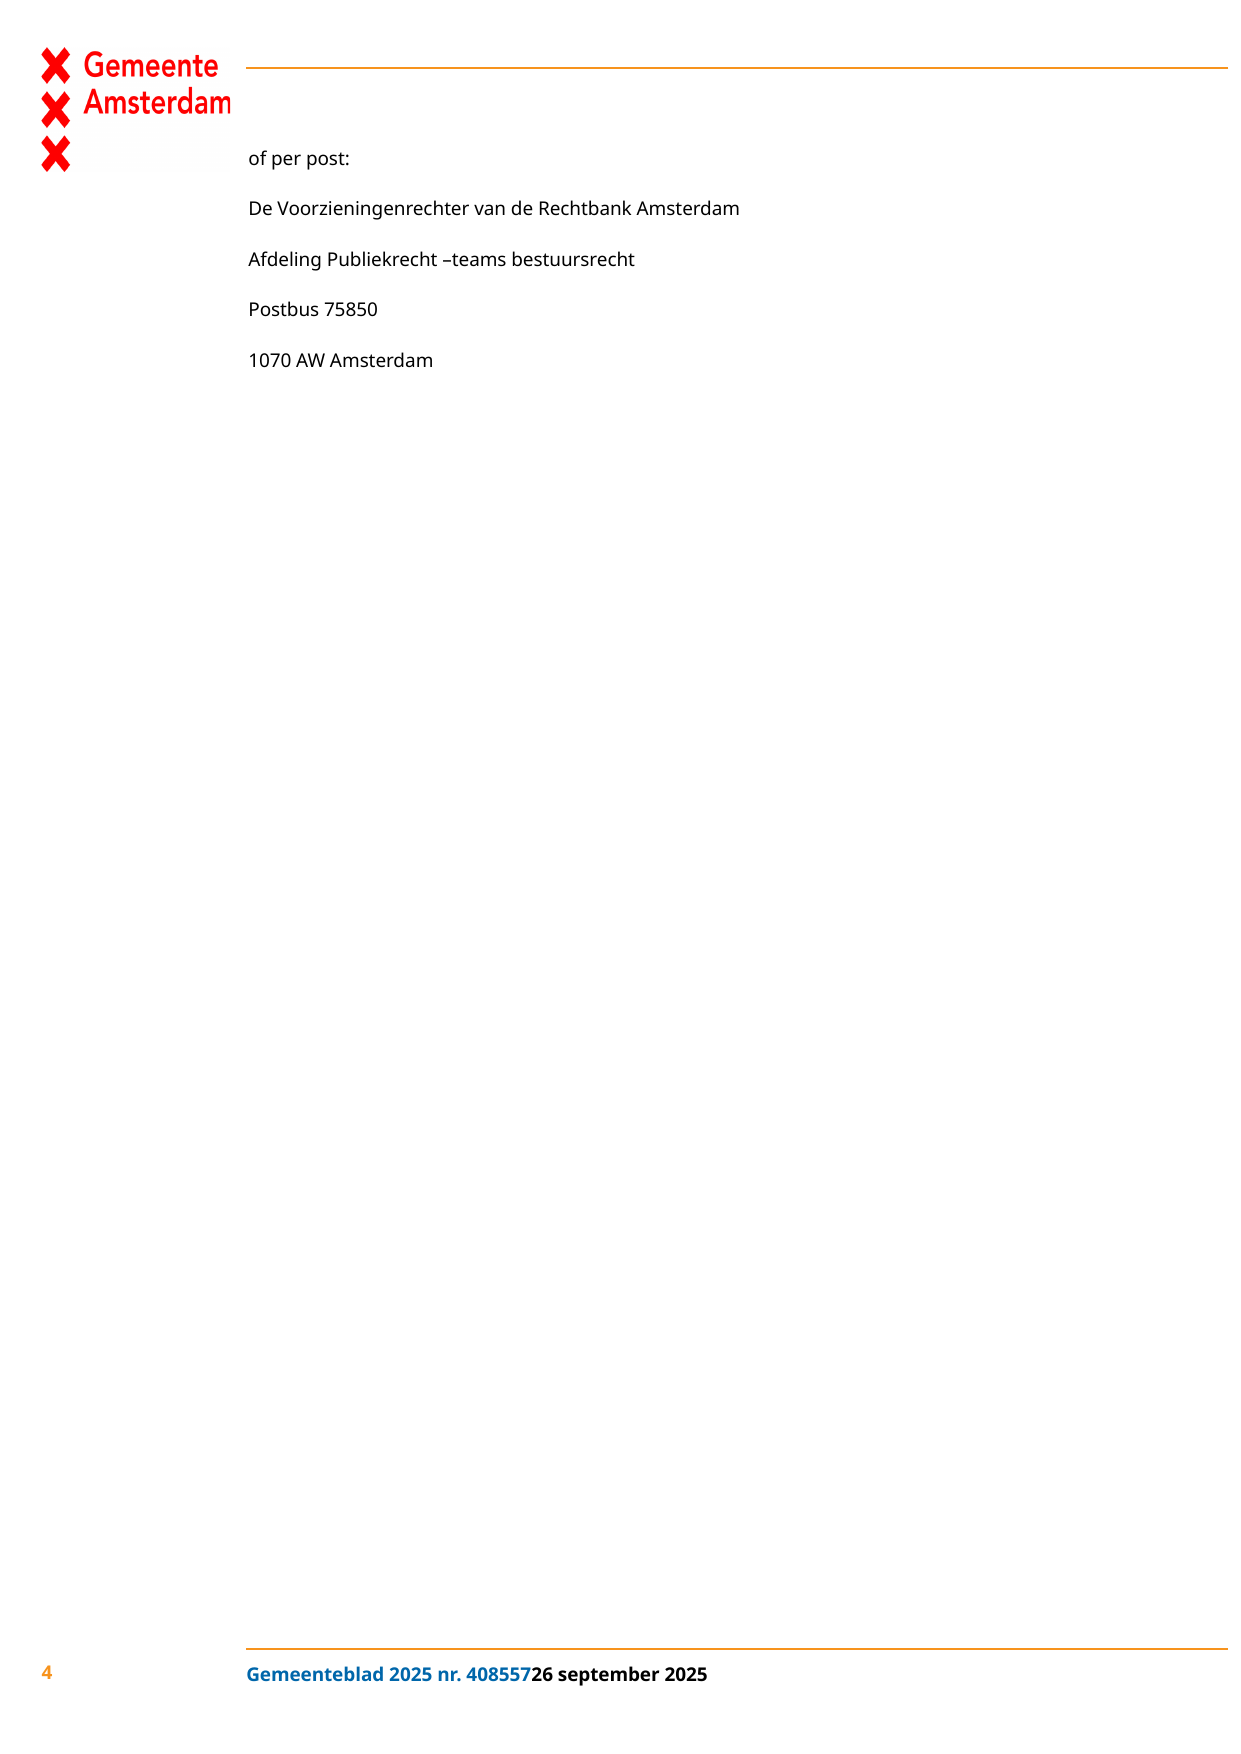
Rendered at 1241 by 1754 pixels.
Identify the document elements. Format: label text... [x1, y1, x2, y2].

picture [41, 47, 231, 172]
text Afdeling Publiekrecht –teams bestuursrecht [248, 246, 1152, 272]
text 1070 AW Amsterdam [248, 347, 1152, 373]
text of per post: [248, 145, 1152, 171]
text Postbus 75850 [248, 296, 1152, 322]
text De Voorzieningenrechter van de Rechtbank Amsterdam [248, 196, 1152, 221]
